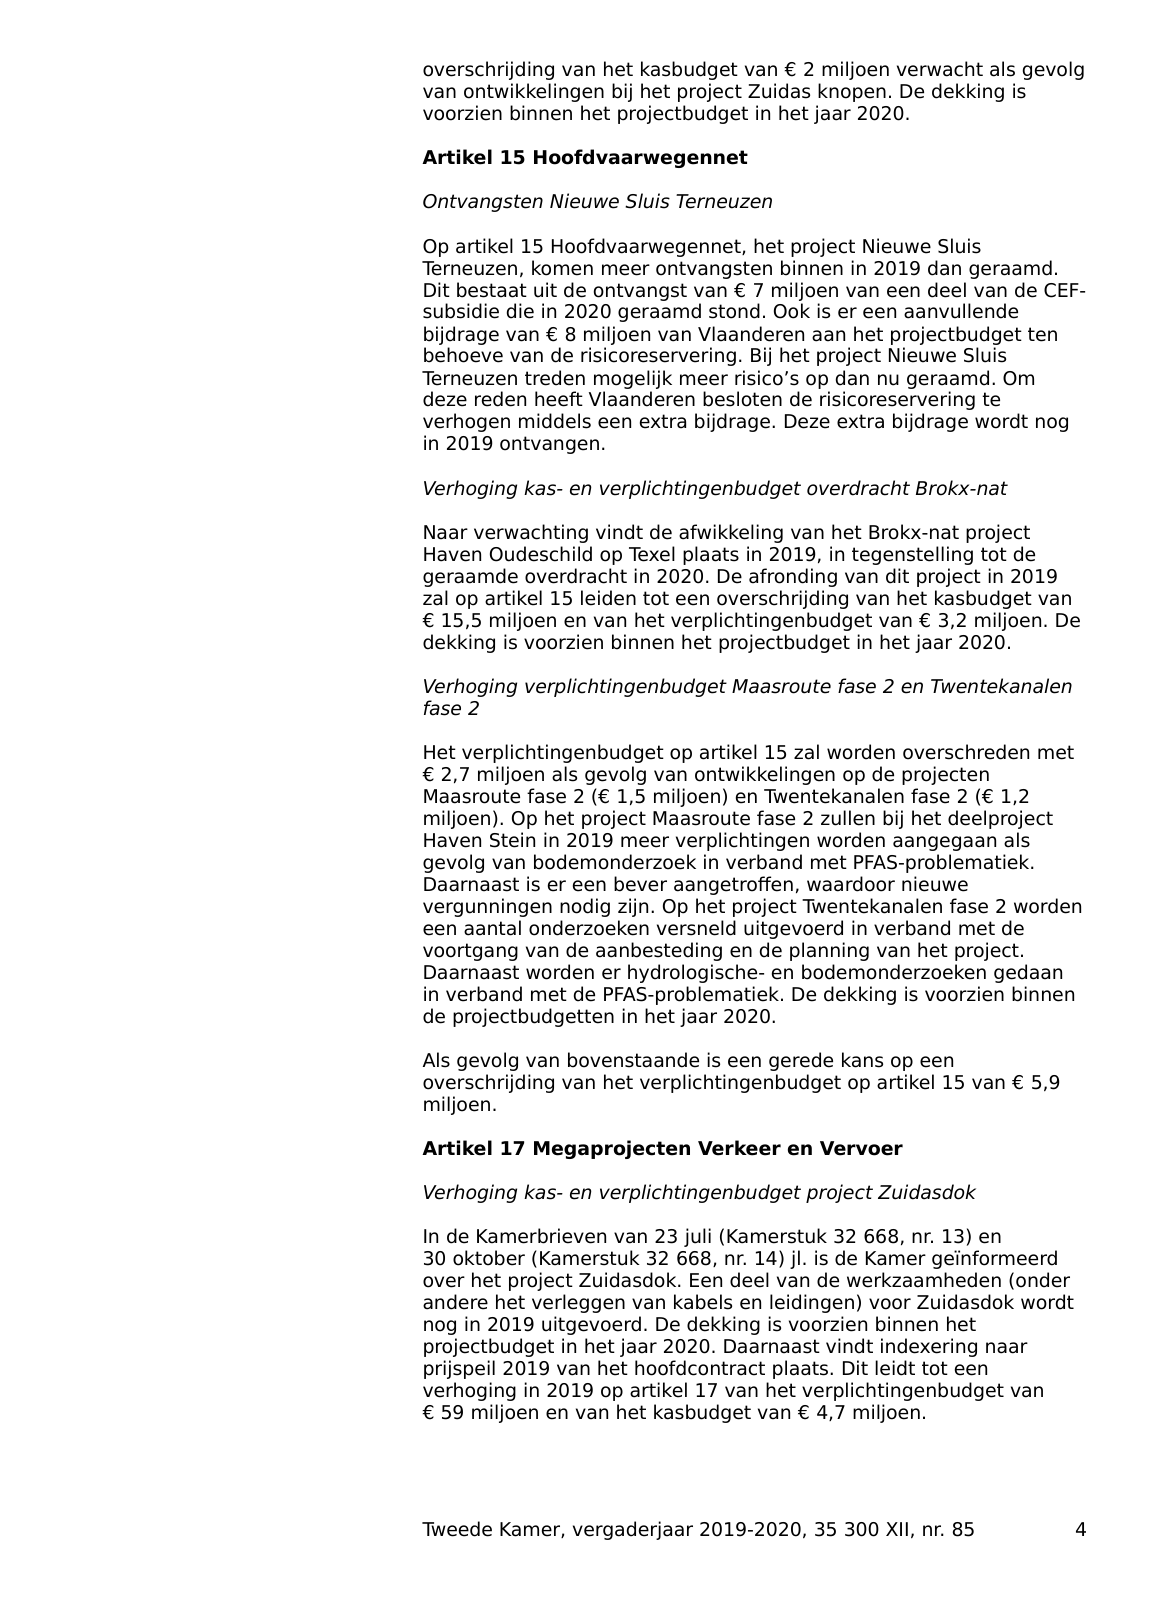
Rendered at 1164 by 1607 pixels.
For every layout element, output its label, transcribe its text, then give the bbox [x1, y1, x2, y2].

subtitle Ontvangsten Nieuwe Sluis Terneuzen [422, 191, 1087, 213]
text overschrijding van het kasbudget van € 2 miljoen verwacht als gevolg van ontwikkelingen bij het project Zuidas knopen. De dekking is voorzien binnen het projectbudget in het jaar 2020. [422, 59, 1087, 125]
subtitle Artikel 17 Megaprojecten Verkeer en Vervoer [422, 1138, 1087, 1160]
subtitle Artikel 15 Hoofdvaarwegennet [422, 147, 1087, 169]
text Als gevolg van bovenstaande is een gerede kans op een overschrijding van het verplichtingenbudget op artikel 15 van € 5,9 miljoen. [422, 1050, 1087, 1116]
text Op artikel 15 Hoofdvaarwegennet, het project Nieuwe Sluis Terneuzen, komen meer ontvangsten binnen in 2019 dan geraamd. Dit bestaat uit de ontvangst van € 7 miljoen van een deel van de CEF-subsidie die in 2020 geraamd stond. Ook is er een aanvullende bijdrage van € 8 miljoen van Vlaanderen aan het projectbudget ten behoeve van de risicoreservering. Bij het project Nieuwe Sluis Terneuzen treden mogelijk meer risico’s op dan nu geraamd. Om deze reden heeft Vlaanderen besloten de risicoreservering te verhogen middels een extra bijdrage. Deze extra bijdrage wordt nog in 2019 ontvangen. [422, 236, 1087, 455]
subtitle Verhoging verplichtingenbudget Maasroute fase 2 en Twentekanalen fase 2 [422, 676, 1087, 720]
subtitle Verhoging kas- en verplichtingenbudget project Zuidasdok [422, 1182, 1087, 1204]
text Naar verwachting vindt de afwikkeling van het Brokx-nat project Haven Oudeschild op Texel plaats in 2019, in tegenstelling tot de geraamde overdracht in 2020. De afronding van dit project in 2019 zal op artikel 15 leiden tot een overschrijding van het kasbudget van € 15,5 miljoen en van het verplichtingenbudget van € 3,2 miljoen. De dekking is voorzien binnen het projectbudget in het jaar 2020. [422, 522, 1087, 653]
subtitle Verhoging kas- en verplichtingenbudget overdracht Brokx-nat [422, 477, 1087, 499]
text In de Kamerbrieven van 23 juli (Kamerstuk 32 668, nr. 13) en 30 oktober (Kamerstuk 32 668, nr. 14) jl. is de Kamer geïnformeerd over het project Zuidasdok. Een deel van de werkzaamheden (onder andere het verleggen van kabels en leidingen) voor Zuidasdok wordt nog in 2019 uitgevoerd. De dekking is voorzien binnen het projectbudget in het jaar 2020. Daarnaast vindt indexering naar prijspeil 2019 van het hoofdcontract plaats. Dit leidt tot een verhoging in 2019 op artikel 17 van het verplichtingenbudget van € 59 miljoen en van het kasbudget van € 4,7 miljoen. [422, 1226, 1087, 1424]
text Het verplichtingenbudget op artikel 15 zal worden overschreden met € 2,7 miljoen als gevolg van ontwikkelingen op de projecten Maasroute fase 2 (€ 1,5 miljoen) en Twentekanalen fase 2 (€ 1,2 miljoen). Op het project Maasroute fase 2 zullen bij het deelproject Haven Stein in 2019 meer verplichtingen worden aangegaan als gevolg van bodemonderzoek in verband met PFAS-problematiek. Daarnaast is er een bever aangetroffen, waardoor nieuwe vergunningen nodig zijn. Op het project Twentekanalen fase 2 worden een aantal onderzoeken versneld uitgevoerd in verband met de voortgang van de aanbesteding en de planning van het project. Daarnaast worden er hydrologische- en bodemonderzoeken gedaan in verband met de PFAS-problematiek. De dekking is voorzien binnen de projectbudgetten in het jaar 2020. [422, 742, 1087, 1028]
